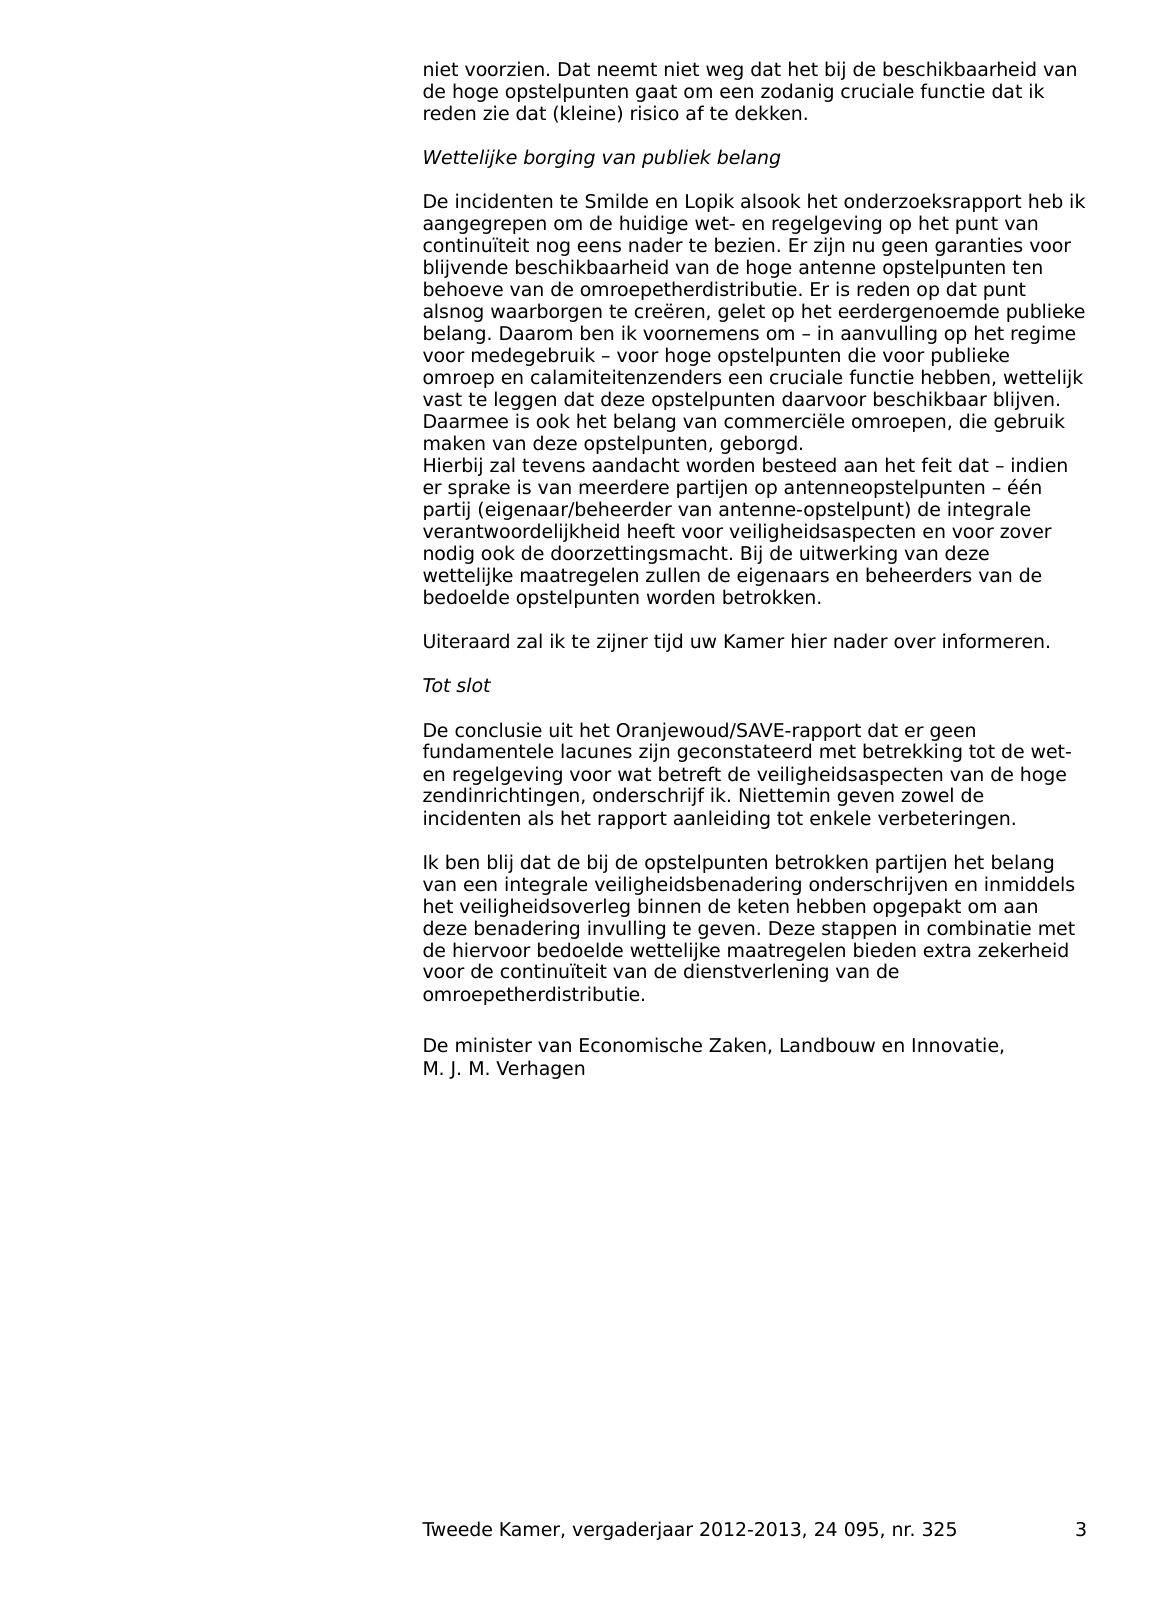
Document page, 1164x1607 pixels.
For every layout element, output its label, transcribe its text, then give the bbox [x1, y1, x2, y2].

text De minister van Economische Zaken, Landbouw en Innovatie, M. J. M. Verhagen [422, 1035, 1087, 1079]
text Hierbij zal tevens aandacht worden besteed aan het feit dat – indien er sprake is van meerdere partijen op antenneopstelpunten – één partij (eigenaar/beheerder van antenne-opstelpunt) de integrale verantwoordelijkheid heeft voor veiligheidsaspecten en voor zover nodig ook de doorzettingsmacht. Bij de uitwerking van deze wettelijke maatregelen zullen de eigenaars en beheerders van de bedoelde opstelpunten worden betrokken. [422, 455, 1087, 609]
text De conclusie uit het Oranjewoud/SAVE-rapport dat er geen fundamentele lacunes zijn geconstateerd met betrekking tot de wet- en regelgeving voor wat betreft de veiligheidsaspecten van de hoge zendinrichtingen, onderschrijf ik. Niettemin geven zowel de incidenten als het rapport aanleiding tot enkele verbeteringen. [422, 719, 1087, 829]
text niet voorzien. Dat neemt niet weg dat het bij de beschikbaarheid van de hoge opstelpunten gaat om een zodanig cruciale functie dat ik reden zie dat (kleine) risico af te dekken. [422, 59, 1087, 125]
text Uiteraard zal ik te zijner tijd uw Kamer hier nader over informeren. [422, 631, 1087, 653]
subtitle Tot slot [422, 675, 1087, 697]
text De incidenten te Smilde en Lopik alsook het onderzoeksrapport heb ik aangegrepen om de huidige wet- en regelgeving op het punt van continuïteit nog eens nader te bezien. Er zijn nu geen garanties voor blijvende beschikbaarheid van de hoge antenne opstelpunten ten behoeve van de omroepetherdistributie. Er is reden op dat punt alsnog waarborgen te creëren, gelet op het eerdergenoemde publieke belang. Daarom ben ik voornemens om – in aanvulling op het regime voor medegebruik – voor hoge opstelpunten die voor publieke omroep en calamiteitenzenders een cruciale functie hebben, wettelijk vast te leggen dat deze opstelpunten daarvoor beschikbaar blijven. Daarmee is ook het belang van commerciële omroepen, die gebruik maken van deze opstelpunten, geborgd. [422, 191, 1087, 455]
text Ik ben blij dat de bij de opstelpunten betrokken partijen het belang van een integrale veiligheidsbenadering onderschrijven en inmiddels het veiligheidsoverleg binnen de keten hebben opgepakt om aan deze benadering invulling te geven. Deze stappen in combinatie met de hiervoor bedoelde wettelijke maatregelen bieden extra zekerheid voor de continuïteit van de dienstverlening van de omroepetherdistributie. [422, 852, 1087, 1005]
subtitle Wettelijke borging van publiek belang [422, 147, 1087, 169]
